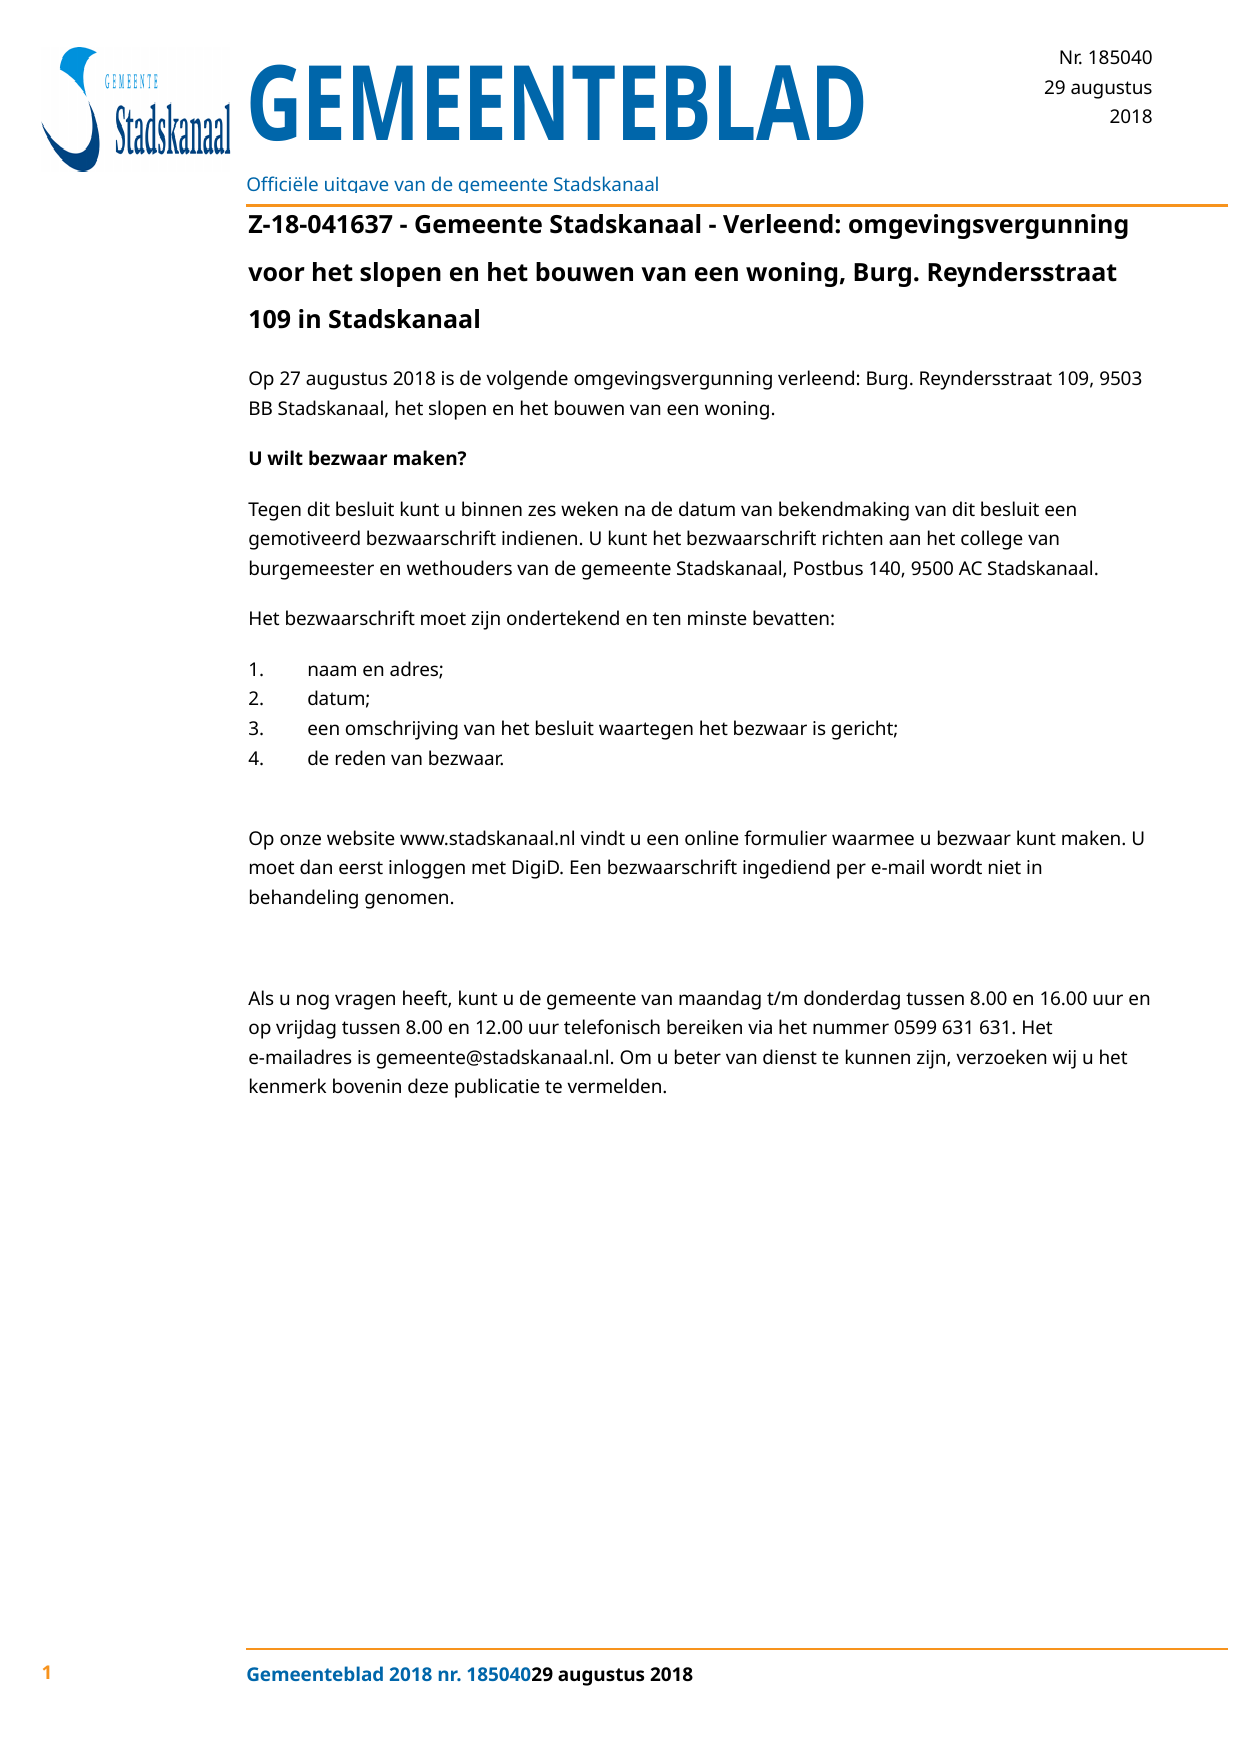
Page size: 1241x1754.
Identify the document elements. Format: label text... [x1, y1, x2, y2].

text Als u nog vragen heeft, kunt u de gemeente van maandag t/m donderdag tussen 8.00 en 16.00 uur en op vrijdag tussen 8.00 en 12.00 uur telefonisch bereiken via het nummer 0599 631 631. Het e‑mailadres is gemeente@stadskanaal.nl. Om u beter van dienst te kunnen zijn, verzoeken wij u het kenmerk bovenin deze publicatie te vermelden. [248, 985, 1152, 1099]
picture [41, 47, 231, 172]
text Tegen dit besluit kunt u binnen zes weken na de datum van bekendmaking van dit besluit een gemotiveerd bezwaarschrift indienen. U kunt het bezwaarschrift richten aan het college van burgemeester en wethouders van de gemeente Stadskanaal, Postbus 140, 9500 AC Stadskanaal. [248, 496, 1152, 581]
list de reden van bezwaar. [248, 745, 1152, 770]
list datum; [248, 686, 1152, 711]
text Op onze website www.stadskanaal.nl vindt u een online formulier waarmee u bezwaar kunt maken. U moet dan eerst inloggen met DigiD. Een bezwaarschrift ingediend per e-mail wordt niet in behandeling genomen. [248, 825, 1152, 909]
list naam en adres; [248, 656, 1152, 682]
text Het bezwaarschrift moet zijn ondertekend en ten minste bevatten: [248, 606, 1152, 631]
text Z-18-041637 - Gemeente Stadskanaal - Verleend: omgevingsvergunning voor het slopen en het bouwen van een woning, Burg. Reyndersstraat 109 in Stadskanaal [248, 207, 1152, 336]
text U wilt bezwaar maken? [248, 446, 1152, 471]
list een omschrijving van het besluit waartegen het bezwaar is gericht; [248, 715, 1152, 741]
text Op 27 augustus 2018 is de volgende omgevingsvergunning verleend: Burg. Reyndersstraat 109, 9503 BB Stadskanaal, het slopen en het bouwen van een woning. [248, 366, 1152, 421]
